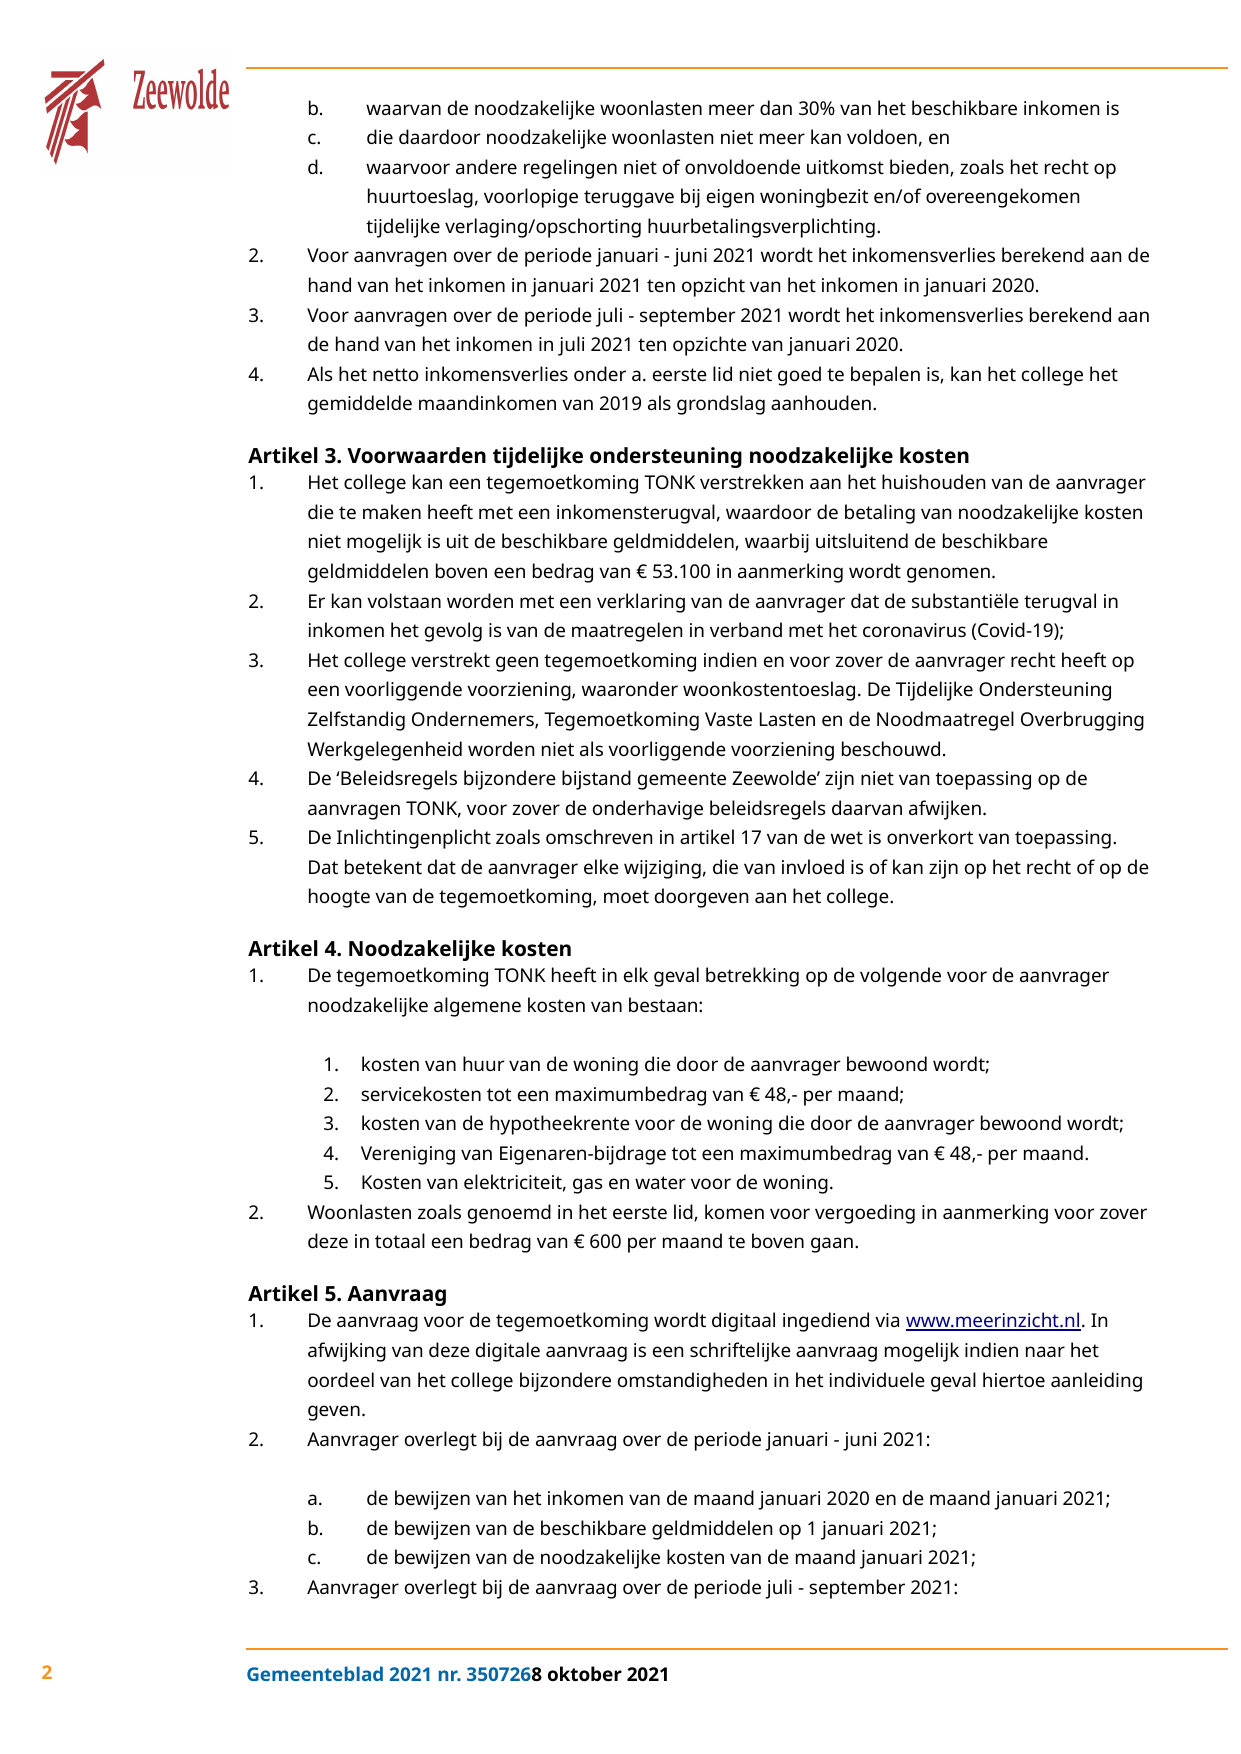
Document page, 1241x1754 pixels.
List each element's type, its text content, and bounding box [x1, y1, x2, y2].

list De tegemoetkoming TONK heeft in elk geval betrekking op de volgende voor de aanvrager noodzakelijke algemene kosten van bestaan: [248, 962, 1152, 1018]
list Voor aanvragen over de periode juli - september 2021 wordt het inkomensverlies berekend aan de hand van het inkomen in juli 2021 ten opzichte van januari 2020. [248, 302, 1152, 357]
list Er kan volstaan worden met een verklaring van de aanvrager dat de substantiële terugval in inkomen het gevolg is van de maatregelen in verband met het coronavirus (Covid-19); [248, 588, 1152, 643]
list Aanvrager overlegt bij de aanvraag over de periode juli - september 2021: [248, 1574, 1152, 1599]
list Aanvrager overlegt bij de aanvraag over de periode januari - juni 2021: [248, 1426, 1152, 1452]
list De ‘Beleidsregels bijzondere bijstand gemeente Zeewolde’ zijn niet van toepassing op de aanvragen TONK, voor zover de onderhavige beleidsregels daarvan afwijken. [248, 765, 1152, 821]
list waarvan de noodzakelijke woonlasten meer dan 30% van het beschikbare inkomen is [307, 95, 1152, 121]
list de bewijzen van de noodzakelijke kosten van de maand januari 2021; [307, 1544, 1152, 1570]
list de bewijzen van het inkomen van de maand januari 2020 en de maand januari 2021; [307, 1485, 1152, 1511]
text Artikel 4. Noodzakelijke kosten [248, 934, 1152, 962]
list De Inlichtingenplicht zoals omschreven in artikel 17 van de wet is onverkort van toepassing. Dat betekent dat de aanvrager elke wijziging, die van invloed is of kan zijn op het recht of op de hoogte van de tegemoetkoming, moet doorgeven aan het college. [248, 824, 1152, 909]
list Het college verstrekt geen tegemoetkoming indien en voor zover de aanvrager recht heeft op een voorliggende voorziening, waaronder woonkostentoeslag. De Tijdelijke Ondersteuning Zelfstandig Ondernemers, Tegemoetkoming Vaste Lasten en de Noodmaatregel Overbrugging Werkgelegenheid worden niet als voorliggende voorziening beschouwd. [248, 647, 1152, 761]
list De aanvraag voor de tegemoetkoming wordt digitaal ingediend via www.meerinzicht.nl. In afwijking van deze digitale aanvraag is een schriftelijke aanvraag mogelijk indien naar het oordeel van het college bijzondere omstandigheden in het individuele geval hiertoe aanleiding geven. [248, 1308, 1152, 1422]
list kosten van de hypotheekrente voor de woning die door de aanvrager bewoond wordt; [323, 1110, 1152, 1136]
list servicekosten tot een maximumbedrag van € 48,- per maand; [323, 1081, 1152, 1107]
list die daardoor noodzakelijke woonlasten niet meer kan voldoen, en [307, 124, 1152, 150]
list Vereniging van Eigenaren-bijdrage tot een maximumbedrag van € 48,- per maand. [323, 1140, 1152, 1166]
picture [41, 47, 231, 172]
list kosten van huur van de woning die door de aanvrager bewoond wordt; [323, 1051, 1152, 1077]
list Het college kan een tegemoetkoming TONK verstrekken aan het huishouden van de aanvrager die te maken heeft met een inkomensterugval, waardoor de betaling van noodzakelijke kosten niet mogelijk is uit de beschikbare geldmiddelen, waarbij uitsluitend de beschikbare geldmiddelen boven een bedrag van € 53.100 in aanmerking wordt genomen. [248, 469, 1152, 584]
list Kosten van elektriciteit, gas en water voor de woning. [323, 1169, 1152, 1195]
list de bewijzen van de beschikbare geldmiddelen op 1 januari 2021; [307, 1515, 1152, 1540]
list Woonlasten zoals genoemd in het eerste lid, komen voor vergoeding in aanmerking voor zover deze in totaal een bedrag van € 600 per maand te boven gaan. [248, 1199, 1152, 1254]
list Voor aanvragen over de periode januari - juni 2021 wordt het inkomensverlies berekend aan de hand van het inkomen in januari 2021 ten opzicht van het inkomen in januari 2020. [248, 243, 1152, 298]
list Als het netto inkomensverlies onder a. eerste lid niet goed te bepalen is, kan het college het gemiddelde maandinkomen van 2019 als grondslag aanhouden. [248, 361, 1152, 416]
text Artikel 5. Aanvraag [248, 1279, 1152, 1308]
text Artikel 3. Voorwaarden tijdelijke ondersteuning noodzakelijke kosten [248, 441, 1152, 469]
list waarvoor andere regelingen niet of onvoldoende uitkomst bieden, zoals het recht op huurtoeslag, voorlopige teruggave bij eigen woningbezit en/of overeengekomen tijdelijke verlaging/opschorting huurbetalingsverplichting. [307, 154, 1152, 239]
